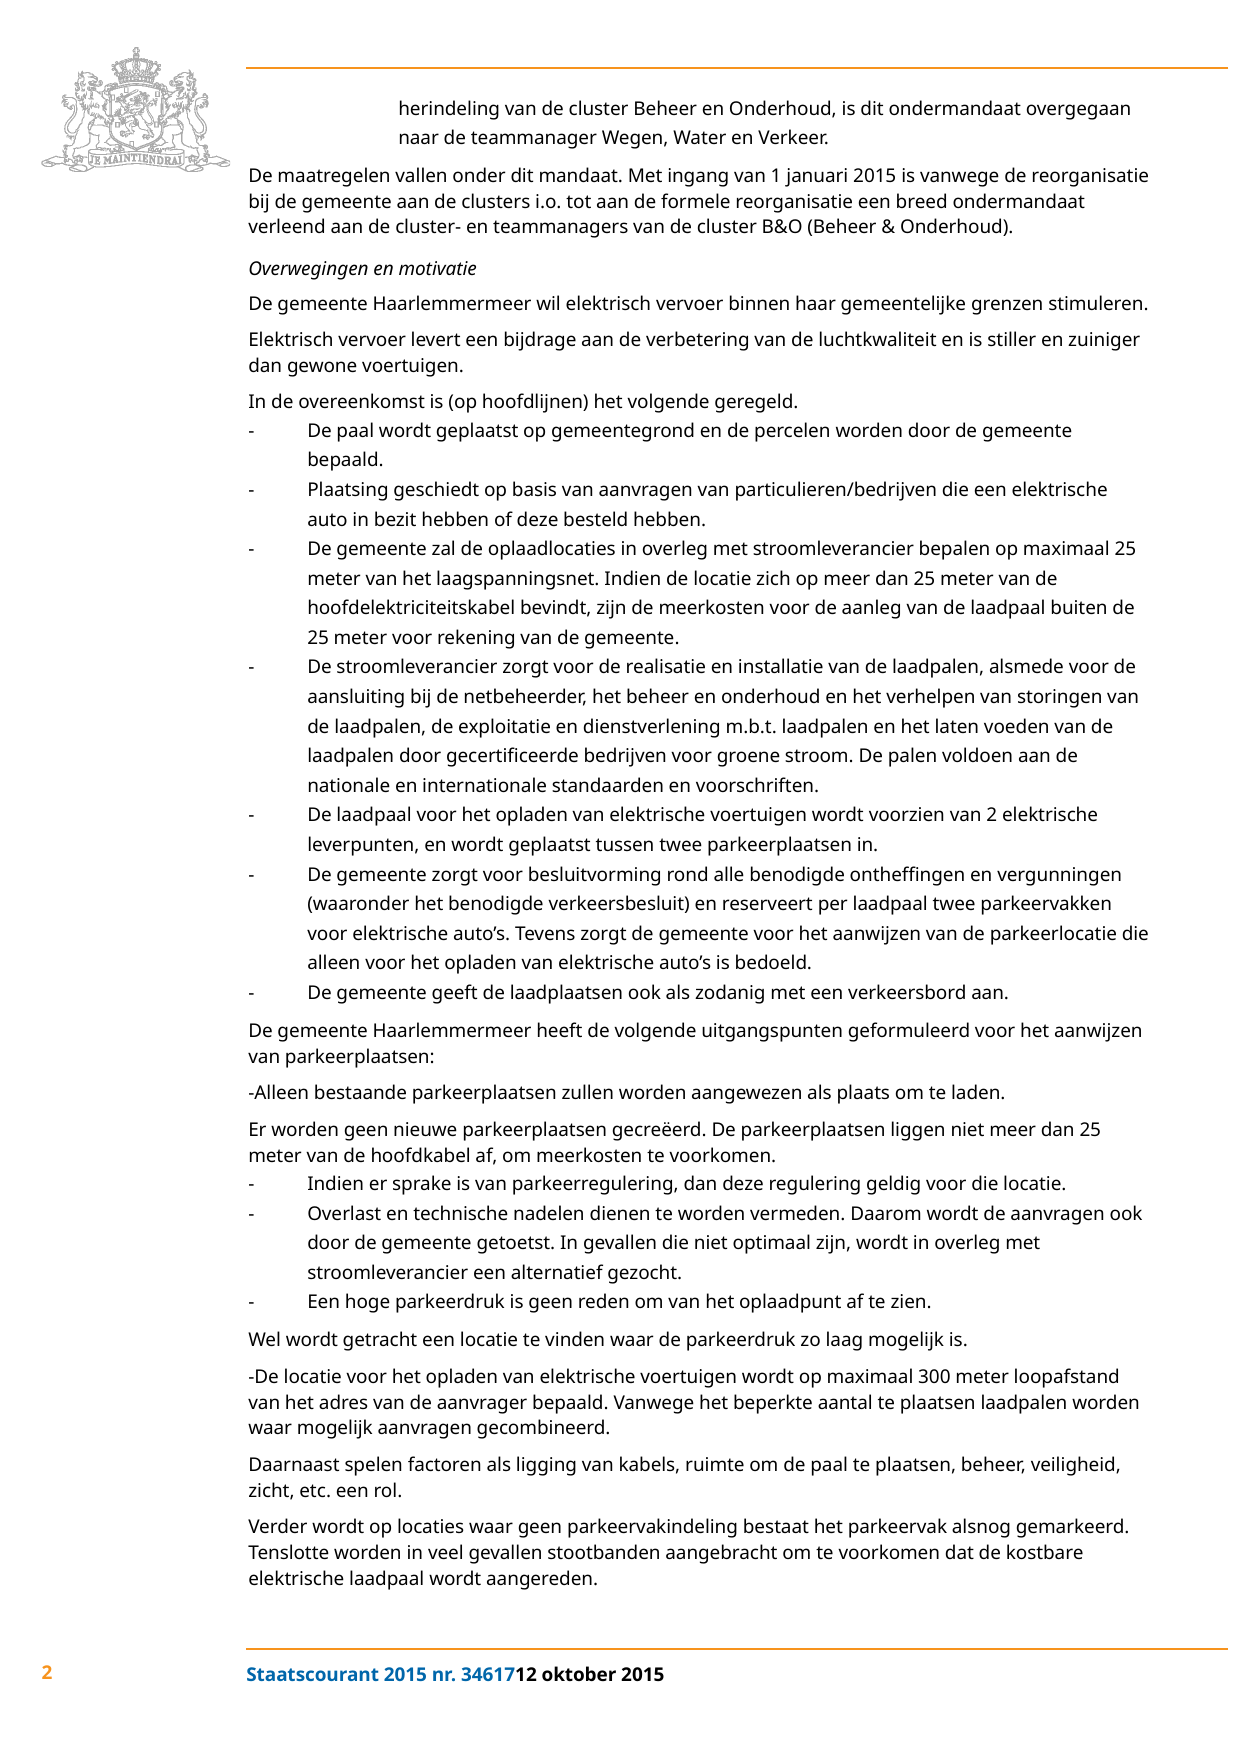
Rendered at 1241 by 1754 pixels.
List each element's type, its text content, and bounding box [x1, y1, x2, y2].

text Overwegingen en motivatie [248, 256, 1152, 281]
list De gemeente geeft de laadplaatsen ook als zodanig met een verkeersbord aan. [248, 979, 1152, 1005]
list Indien er sprake is van parkeerregulering, dan deze regulering geldig voor die locatie. [248, 1170, 1152, 1196]
text In de overeenkomst is (op hoofdlijnen) het volgende geregeld. [248, 389, 1152, 414]
text De gemeente Haarlemmermeer wil elektrisch vervoer binnen haar gemeentelijke grenzen stimuleren. [248, 290, 1152, 315]
list Plaatsing geschiedt op basis van aanvragen van particulieren/bedrijven die een elektrische auto in bezit hebben of deze besteld hebben. [248, 476, 1152, 532]
text -De locatie voor het opladen van elektrische voertuigen wordt op maximaal 300 meter loopafstand van het adres van de aanvrager bepaald. Vanwege het beperkte aantal te plaatsen laadpalen worden waar mogelijk aanvragen gecombineerd. [248, 1363, 1152, 1440]
list De paal wordt geplaatst op gemeentegrond en de percelen worden door de gemeente bepaald. [248, 417, 1152, 472]
list Een hoge parkeerdruk is geen reden om van het oplaadpunt af te zien. [248, 1288, 1152, 1314]
list De laadpaal voor het opladen van elektrische voertuigen wordt voorzien van 2 elektrische leverpunten, en wordt geplaatst tussen twee parkeerplaatsen in. [248, 802, 1152, 857]
list Overlast en technische nadelen dienen te worden vermeden. Daarom wordt de aanvragen ook door de gemeente getoetst. In gevallen die niet optimaal zijn, wordt in overleg met stroomleverancier een alternatief gezocht. [248, 1200, 1152, 1285]
list De gemeente zorgt voor besluitvorming rond alle benodigde ontheffingen en vergunningen (waaronder het benodigde verkeersbesluit) en reserveert per laadpaal twee parkeervakken voor elektrische auto’s. Tevens zorgt de gemeente voor het aanwijzen van de parkeerlocatie die alleen voor het opladen van elektrische auto’s is bedoeld. [248, 861, 1152, 975]
text Verder wordt op locaties waar geen parkeervakindeling bestaat het parkeervak alsnog gemarkeerd. Tenslotte worden in veel gevallen stootbanden aangebracht om te voorkomen dat de kostbare elektrische laadpaal wordt aangereden. [248, 1514, 1152, 1591]
text De gemeente Haarlemmermeer heeft de volgende uitgangspunten geformuleerd voor het aanwijzen van parkeerplaatsen: [248, 1017, 1152, 1068]
text Elektrisch vervoer levert een bijdrage aan de verbetering van de luchtkwaliteit en is stiller en zuiniger dan gewone voertuigen. [248, 326, 1152, 378]
text De maatregelen vallen onder dit mandaat. Met ingang van 1 januari 2015 is vanwege de reorganisatie bij de gemeente aan de clusters i.o. tot aan de formele reorganisatie een breed ondermandaat verleend aan de cluster- en teammanagers van de cluster B&O (Beheer & Onderhoud). [248, 162, 1152, 239]
picture [41, 47, 231, 172]
text -Alleen bestaande parkeerplaatsen zullen worden aangewezen als plaats om te laden. [248, 1079, 1152, 1105]
text Er worden geen nieuwe parkeerplaatsen gecreëerd. De parkeerplaatsen liggen niet meer dan 25 meter van de hoofdkabel af, om meerkosten te voorkomen. [248, 1116, 1152, 1168]
list De gemeente zal de oplaadlocaties in overleg met stroomleverancier bepalen op maximaal 25 meter van het laagspanningsnet. Indien de locatie zich op meer dan 25 meter van de hoofdelektriciteitskabel bevindt, zijn de meerkosten voor de aanleg van de laadpaal buiten de 25 meter voor rekening van de gemeente. [248, 535, 1152, 650]
text Daarnaast spelen factoren als ligging van kabels, ruimte om de paal te plaatsen, beheer, veiligheid, zicht, etc. een rol. [248, 1451, 1152, 1503]
text Wel wordt getracht een locatie te vinden waar de parkeerdruk zo laag mogelijk is. [248, 1326, 1152, 1352]
list De stroomleverancier zorgt voor de realisatie en installatie van de laadpalen, alsmede voor de aansluiting bij de netbeheerder, het beheer en onderhoud en het verhelpen van storingen van de laadpalen, de exploitatie en dienstverlening m.b.t. laadpalen en het laten voeden van de laadpalen door gecertificeerde bedrijven voor groene stroom. De palen voldoen aan de nationale en internationale standaarden en voorschriften. [248, 654, 1152, 798]
list herindeling van de cluster Beheer en Onderhoud, is dit ondermandaat overgegaan naar de teammanager Wegen, Water en Verkeer. [361, 95, 1152, 150]
